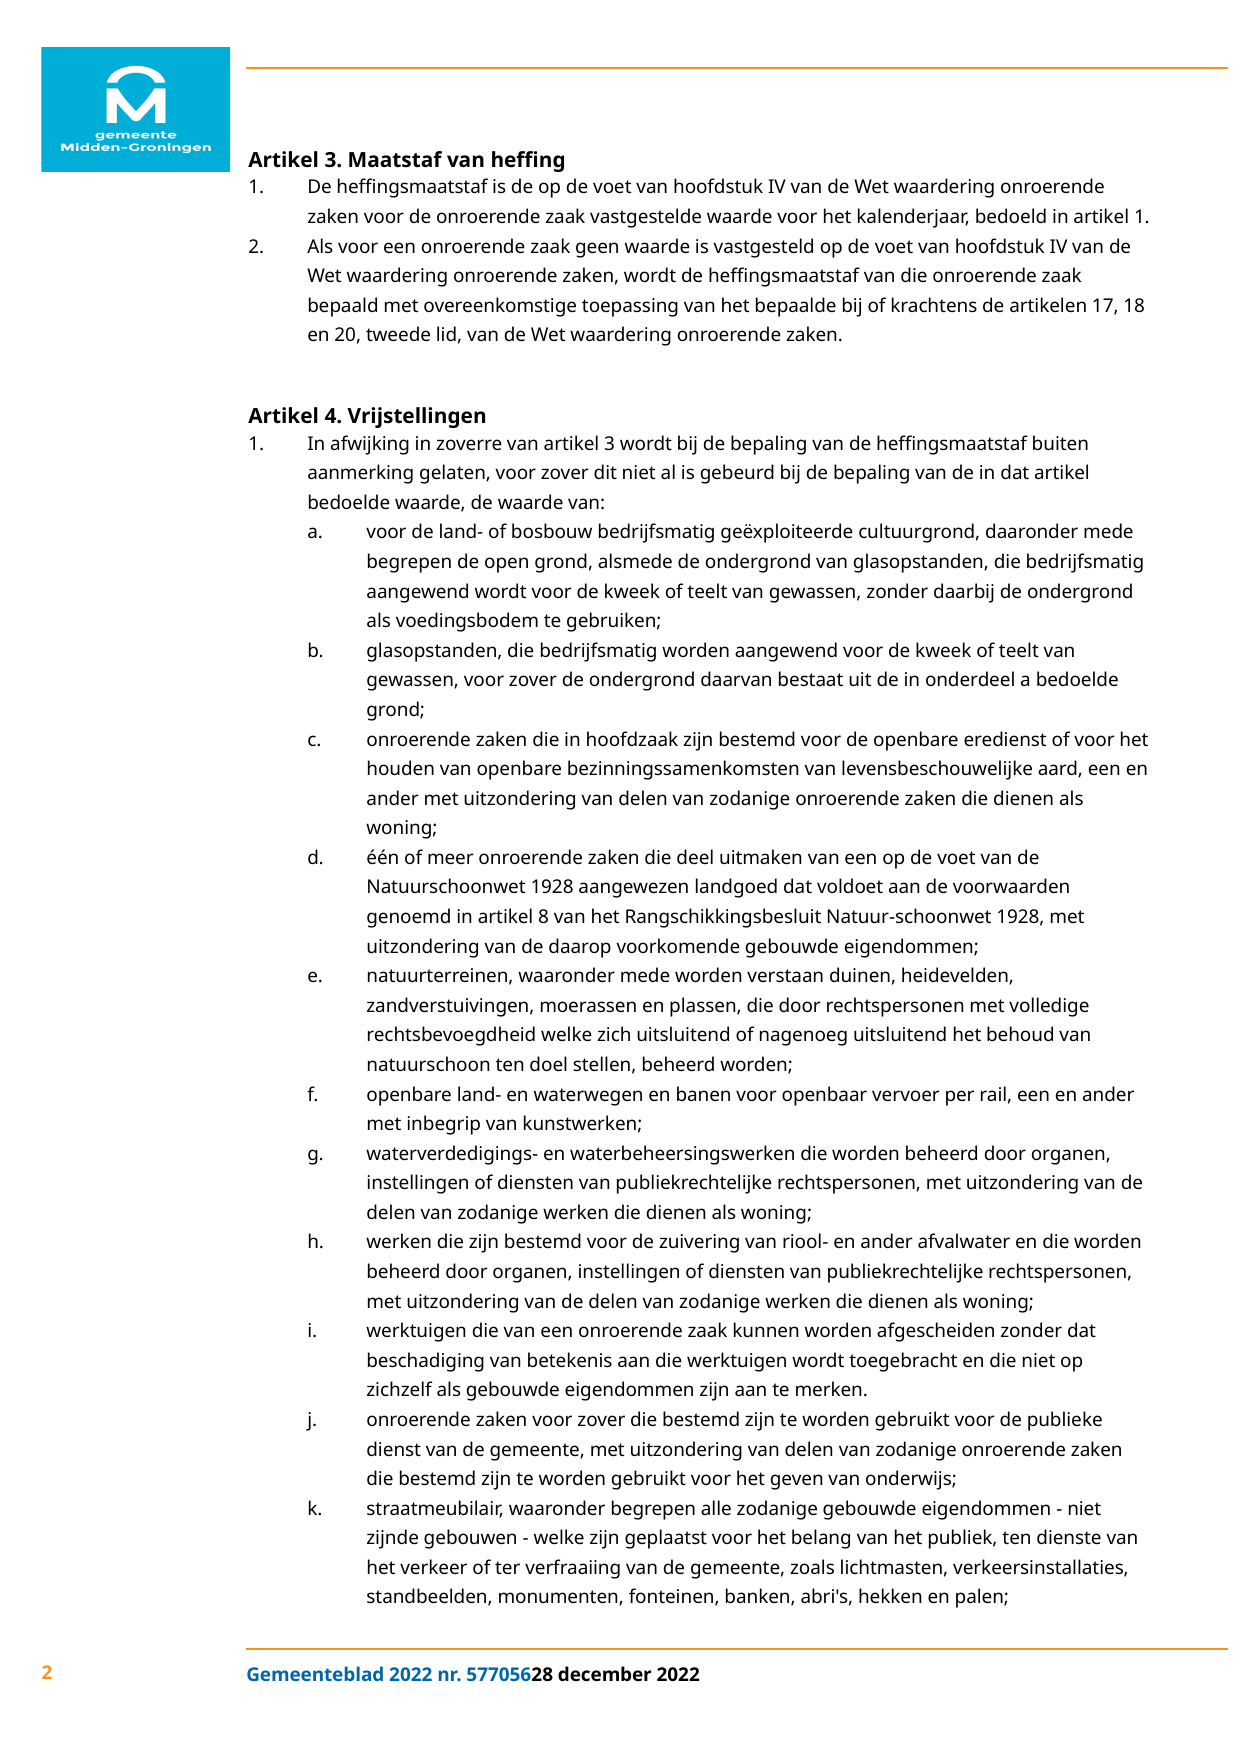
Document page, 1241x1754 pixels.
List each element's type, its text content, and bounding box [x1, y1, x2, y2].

text Artikel 4. Vrijstellingen [248, 402, 1152, 430]
list onroerende zaken voor zover die bestemd zijn te worden gebruikt voor de publieke dienst van de gemeente, met uitzondering van delen van zodanige onroerende zaken die bestemd zijn te worden gebruikt voor het geven van onderwijs; [307, 1406, 1152, 1491]
picture [184, 146, 190, 153]
list werktuigen die van een onroerende zaak kunnen worden afgescheiden zonder dat beschadiging van betekenis aan die werktuigen wordt toegebracht en die niet op zichzelf als gebouwde eigendommen zijn aan te merken. [307, 1317, 1152, 1402]
list straatmeubilair, waaronder begrepen alle zodanige gebouwde eigendommen - niet zijnde gebouwen - welke zijn geplaatst voor het belang van het publiek, ten dienste van het verkeer of ter verfraaiing van de gemeente, zoals lichtmasten, verkeersinstallaties, standbeelden, monumenten, fonteinen, banken, abri's, hekken en palen; [307, 1495, 1152, 1609]
list glasopstanden, die bedrijfsmatig worden aangewend voor de kweek of teelt van gewassen, voor zover de ondergrond daarvan bestaat uit de in onderdeel a bedoelde grond; [307, 637, 1152, 722]
picture [107, 89, 165, 122]
list voor de land- of bosbouw bedrijfsmatig geëxploiteerde cultuurgrond, daaronder mede begrepen de open grond, alsmede de ondergrond van glasopstanden, die bedrijfsmatig aangewend wordt voor de kweek of teelt van gewassen, zonder daarbij de ondergrond als voedingsbodem te gebruiken; [307, 519, 1152, 633]
list onroerende zaken die in hoofdzaak zijn bestemd voor de openbare eredienst of voor het houden van openbare bezinningssamenkomsten van levensbeschouwelijke aard, een en ander met uitzondering van delen van zodanige onroerende zaken die dienen als woning; [307, 726, 1152, 840]
list één of meer onroerende zaken die deel uitmaken van een op de voet van de Natuurschoonwet 1928 aangewezen landgoed dat voldoet aan de voorwaarden genoemd in artikel 8 van het Rangschikkingsbesluit Natuur-schoonwet 1928, met uitzondering van de daarop voorkomende gebouwde eigendommen; [307, 844, 1152, 959]
picture [108, 66, 164, 82]
text Artikel 3. Maatstaf van heffing [248, 145, 1152, 174]
list waterverdedigings- en waterbeheersingswerken die worden beheerd door organen, instellingen of diensten van publiekrechtelijke rechtspersonen, met uitzondering van de delen van zodanige werken die dienen als woning; [307, 1140, 1152, 1225]
list Als voor een onroerende zaak geen waarde is vastgesteld op de voet van hoofdstuk IV van de Wet waardering onroerende zaken, wordt de heffingsmaatstaf van die onroerende zaak bepaald met overeenkomstige toepassing van het bepaalde bij of krachtens de artikelen 17, 18 en 20, tweede lid, van de Wet waardering onroerende zaken. [248, 233, 1152, 347]
list natuurterreinen, waaronder mede worden verstaan duinen, heidevelden, zandverstuivingen, moerassen en plassen, die door rechtspersonen met volledige rechtsbevoegdheid welke zich uitsluitend of nagenoeg uitsluitend het behoud van natuurschoon ten doel stellen, beheerd worden; [307, 962, 1152, 1077]
list werken die zijn bestemd voor de zuivering van riool- en ander afvalwater en die worden beheerd door organen, instellingen of diensten van publiekrechtelijke rechtspersonen, met uitzondering van de delen van zodanige werken die dienen als woning; [307, 1229, 1152, 1314]
list openbare land- en waterwegen en banen voor openbaar vervoer per rail, een en ander met inbegrip van kunstwerken; [307, 1081, 1152, 1136]
list De heffingsmaatstaf is de op de voet van hoofdstuk IV van de Wet waardering onroerende zaken voor de onroerende zaak vastgestelde waarde voor het kalenderjaar, bedoeld in artikel 1. [248, 174, 1152, 229]
list In afwijking in zoverre van artikel 3 wordt bij de bepaling van de heffingsmaatstaf buiten aanmerking gelaten, voor zover dit niet al is gebeurd bij de bepaling van de in dat artikel bedoelde waarde, de waarde van: [248, 430, 1152, 515]
